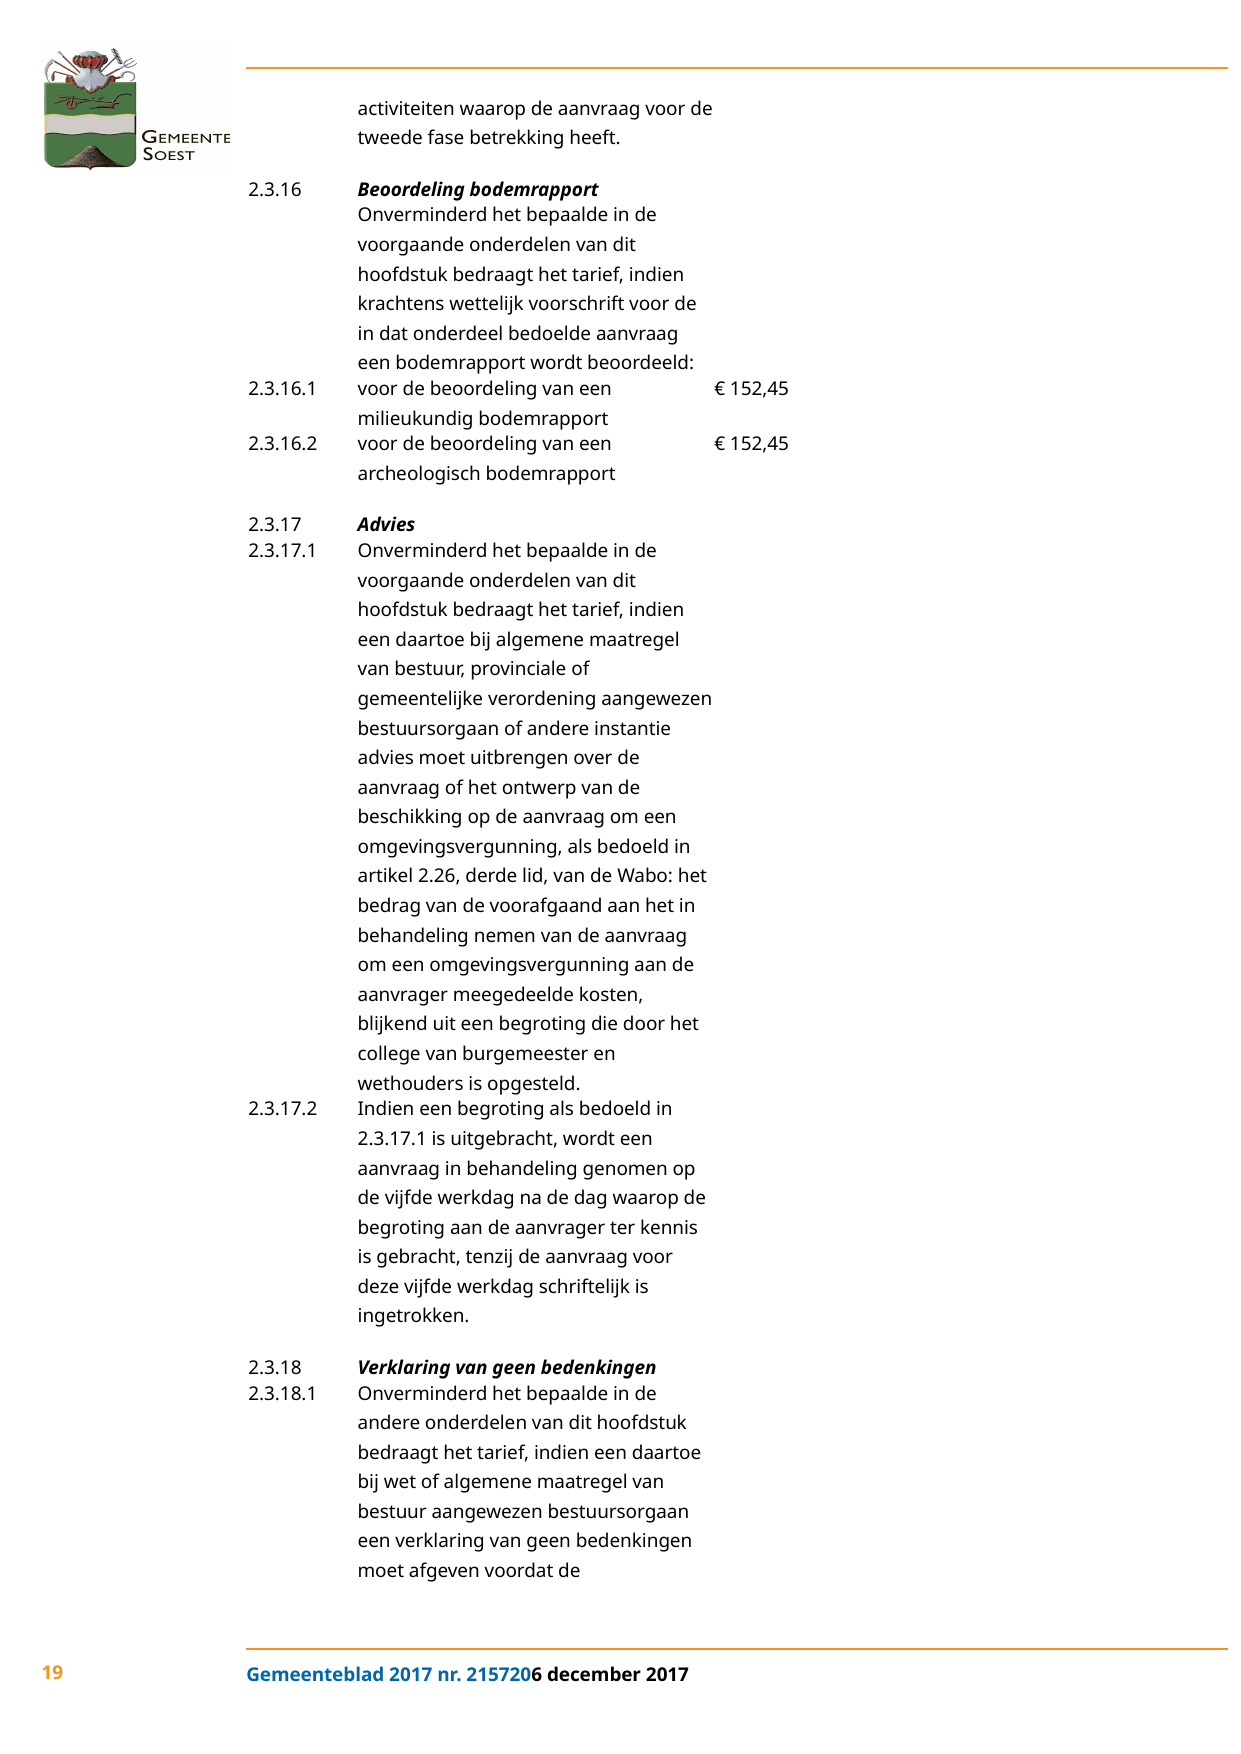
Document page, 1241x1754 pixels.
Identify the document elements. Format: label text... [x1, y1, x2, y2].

picture [41, 47, 231, 172]
table_cell voor de beoordeling van een milieukundig bodemrapport [358, 375, 714, 431]
table_cell [714, 150, 823, 176]
table_cell Indien een begroting als bedoeld in 2.3.17.1 is uitgebracht, wordt een aanvraag in behandeling genomen op de vijfde werkdag na de dag waarop de begroting aan de aanvrager ter kennis is gebracht, tenzij de aanvraag voor deze vijfde werkdag schriftelijk is ingetrokken. [358, 1096, 714, 1328]
table_cell 2.3.16 [248, 176, 357, 202]
table_cell 2.3.18 [248, 1354, 357, 1380]
table_cell Onverminderd het bepaalde in de andere onderdelen van dit hoofdstuk bedraagt het tarief, indien een daartoe bij wet of algemene maatregel van bestuur aangewezen bestuursorgaan een verklaring van geen bedenkingen moet afgeven voordat de [358, 1380, 714, 1583]
table_cell € 152,45 [714, 431, 823, 486]
table_cell Onverminderd het bepaalde in de voorgaande onderdelen van dit hoofdstuk bedraagt het tarief, indien een daartoe bij algemene maatregel van bestuur, provinciale of gemeentelijke verordening aangewezen bestuursorgaan of andere instantie advies moet uitbrengen over de aanvraag of het ontwerp van de beschikking op de aanvraag om een omgevingsvergunning, als bedoeld in artikel 2.26, derde lid, van de Wabo: het bedrag van de voorafgaand aan het in behandeling nemen van de aanvraag om een omgevingsvergunning aan de aanvrager meegedeelde kosten, blijkend uit een begroting die door het college van burgemeester en wethouders is opgesteld. [358, 537, 714, 1096]
table_cell [714, 1328, 823, 1354]
table_cell 2.3.17 [248, 512, 357, 537]
table_cell [248, 486, 357, 512]
table_cell [248, 95, 357, 150]
table_cell [714, 1096, 823, 1328]
table_cell [714, 512, 823, 537]
table_cell Beoordeling bodemrapport [358, 176, 714, 202]
table_cell [358, 486, 714, 512]
table_cell [714, 1354, 823, 1380]
table_cell [714, 202, 823, 375]
table_cell 2.3.16.2 [248, 431, 357, 486]
table_cell [714, 537, 823, 1096]
table_cell [358, 1328, 714, 1354]
table_cell 2.3.16.1 [248, 375, 357, 431]
table_cell [714, 1380, 823, 1583]
table_cell activiteiten waarop de aanvraag voor de tweede fase betrekking heeft. [358, 95, 714, 150]
table_cell [358, 150, 714, 176]
table_cell voor de beoordeling van een archeologisch bodemrapport [358, 431, 714, 486]
table_cell [248, 1328, 357, 1354]
table_cell Onverminderd het bepaalde in de voorgaande onderdelen van dit hoofdstuk bedraagt het tarief, indien krachtens wettelijk voorschrift voor de in dat onderdeel bedoelde aanvraag een bodemrapport wordt beoordeeld: [358, 202, 714, 375]
table_cell Verklaring van geen bedenkingen [358, 1354, 714, 1380]
table_cell € 152,45 [714, 375, 823, 431]
table_cell [714, 486, 823, 512]
table_cell 2.3.18.1 [248, 1380, 357, 1583]
table_cell [248, 150, 357, 176]
table_cell 2.3.17.1 [248, 537, 357, 1096]
table_cell 2.3.17.2 [248, 1096, 357, 1328]
table_cell Advies [358, 512, 714, 537]
table_cell [248, 202, 357, 375]
table_cell [714, 95, 823, 150]
table_cell [714, 176, 823, 202]
